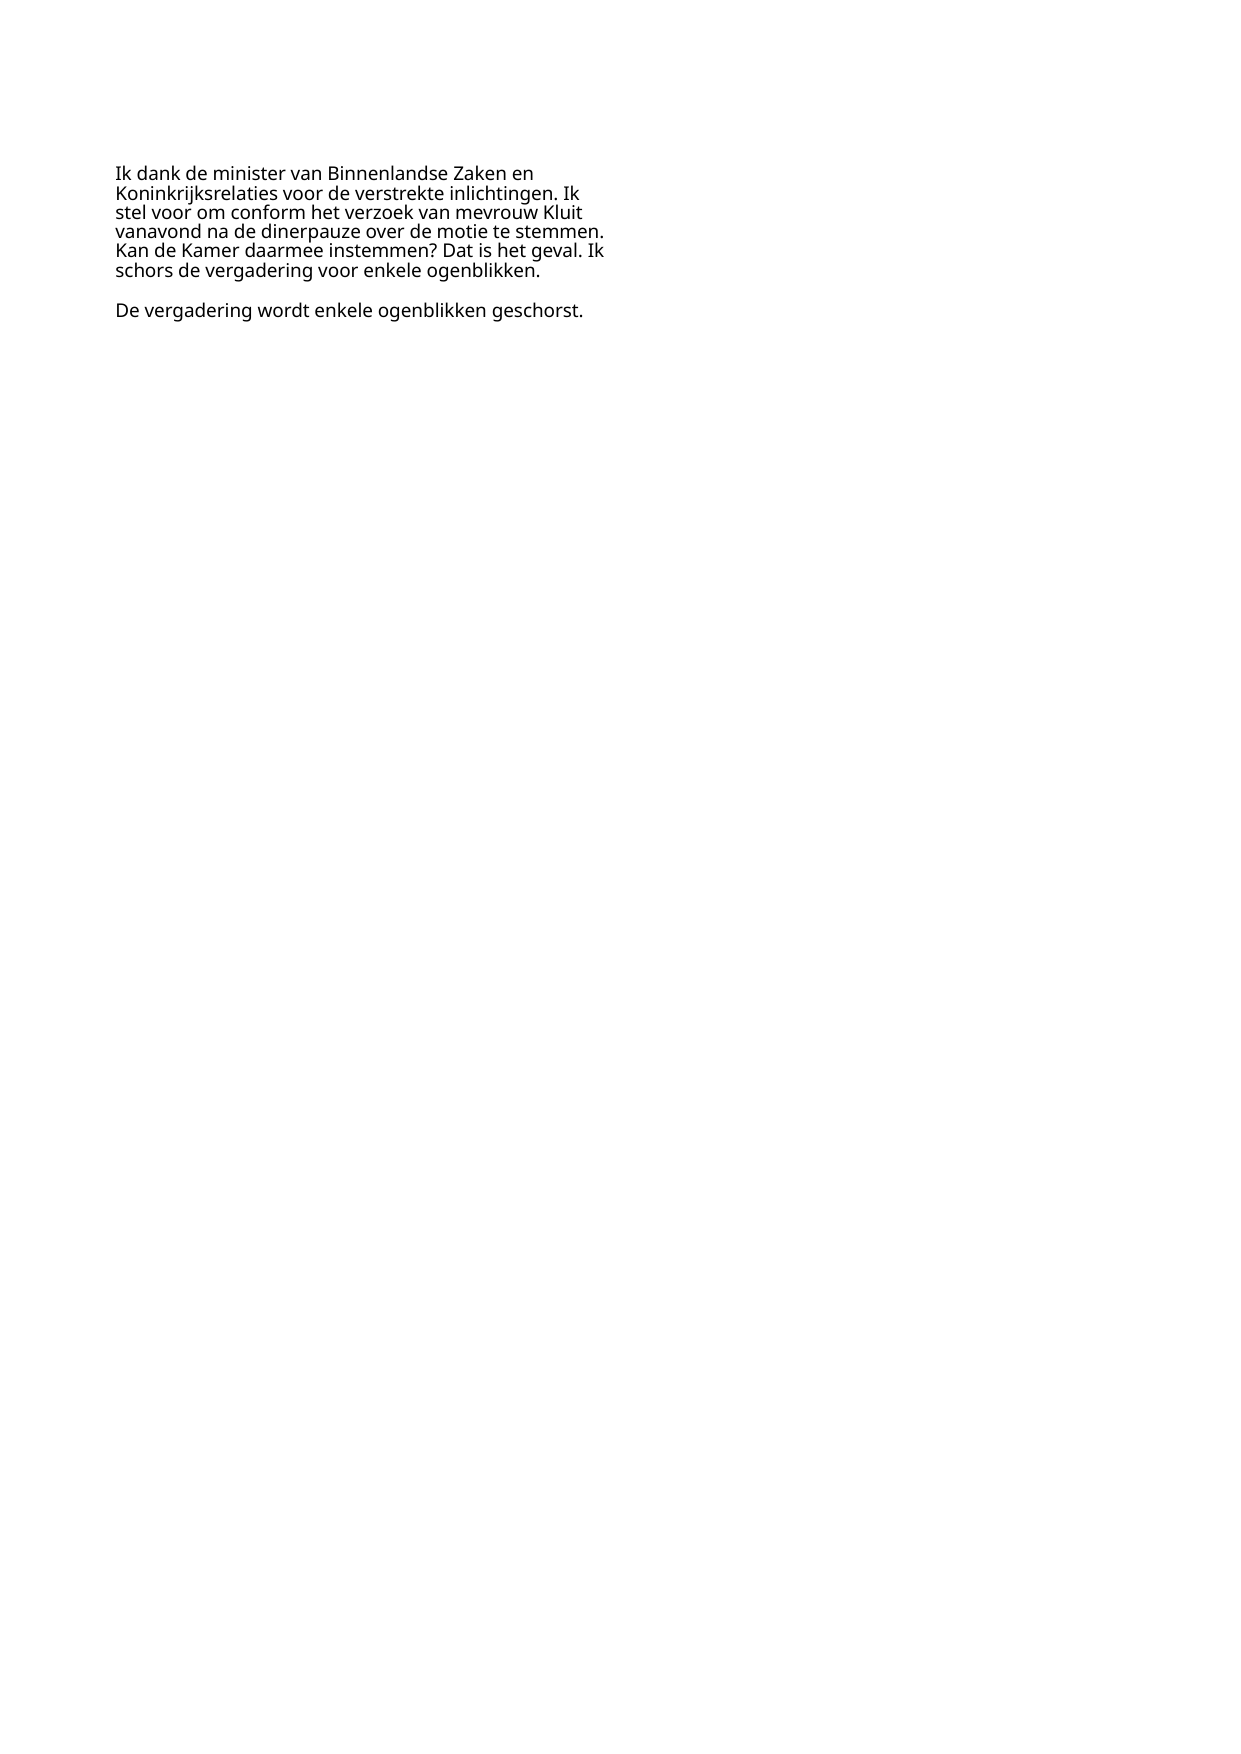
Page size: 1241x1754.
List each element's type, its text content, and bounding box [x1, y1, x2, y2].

text De vergadering wordt enkele ogenblikken geschorst. [115, 302, 605, 321]
text Ik dank de minister van Binnenlandse Zaken en Koninkrijksrelaties voor de verstrekte inlichtingen. Ik stel voor om conform het verzoek van mevrouw Kluit vanavond na de dinerpauze over de motie te stemmen. Kan de Kamer daarmee instemmen? Dat is het geval. Ik schors de vergadering voor enkele ogenblikken. [115, 165, 605, 281]
